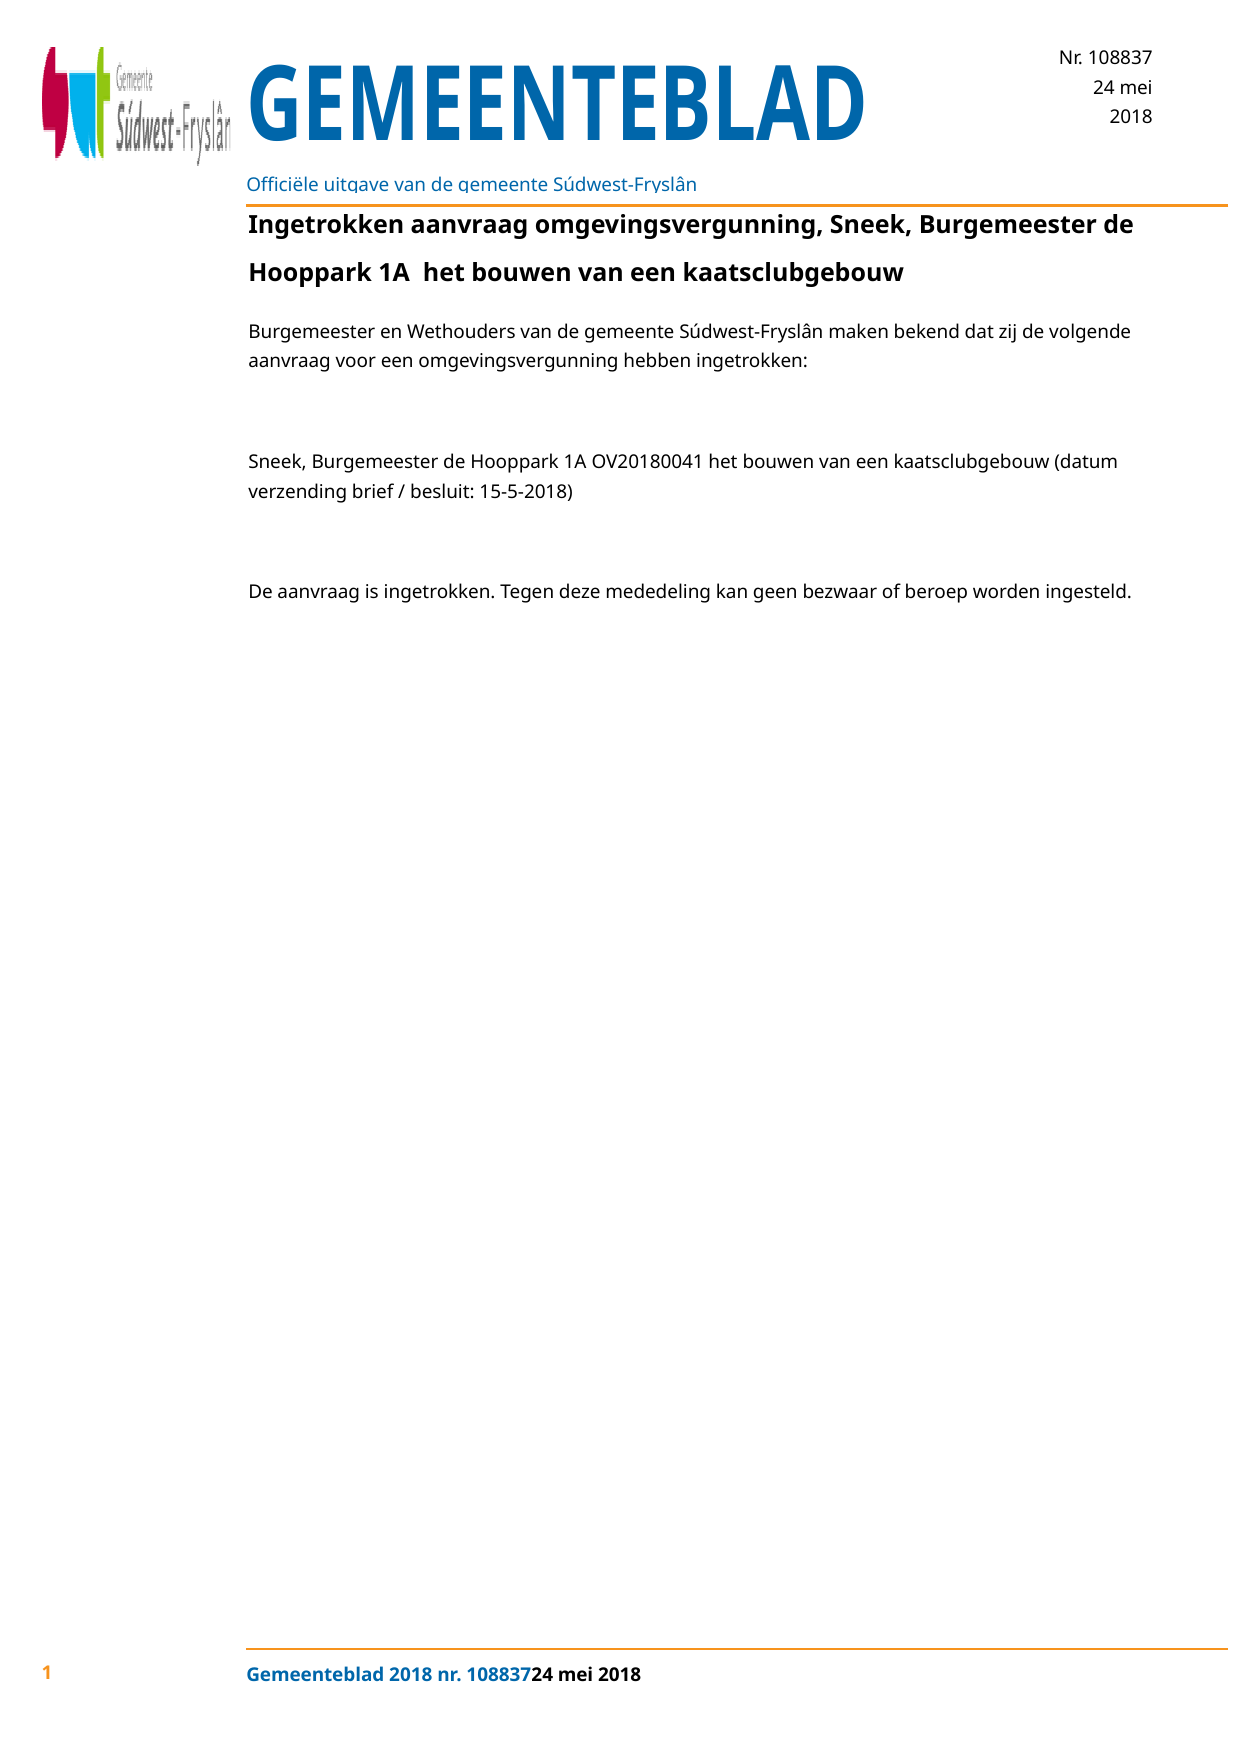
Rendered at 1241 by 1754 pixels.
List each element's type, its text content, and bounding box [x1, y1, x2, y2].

text Sneek, Burgemeester de Hooppark 1A OV20180041 het bouwen van een kaatsclubgebouw (datum verzending brief / besluit: 15-5-2018) [248, 448, 1152, 504]
text De aanvraag is ingetrokken. Tegen deze mededeling kan geen bezwaar of beroep worden ingesteld. [248, 579, 1152, 604]
text Ingetrokken aanvraag omgevingsvergunning, Sneek, Burgemeester de Hooppark 1A het bouwen van een kaatsclubgebouw [248, 207, 1152, 288]
text Burgemeester en Wethouders van de gemeente Súdwest-Fryslân maken bekend dat zij de volgende aanvraag voor een omgevingsvergunning hebben ingetrokken: [248, 318, 1152, 373]
picture [41, 47, 231, 172]
